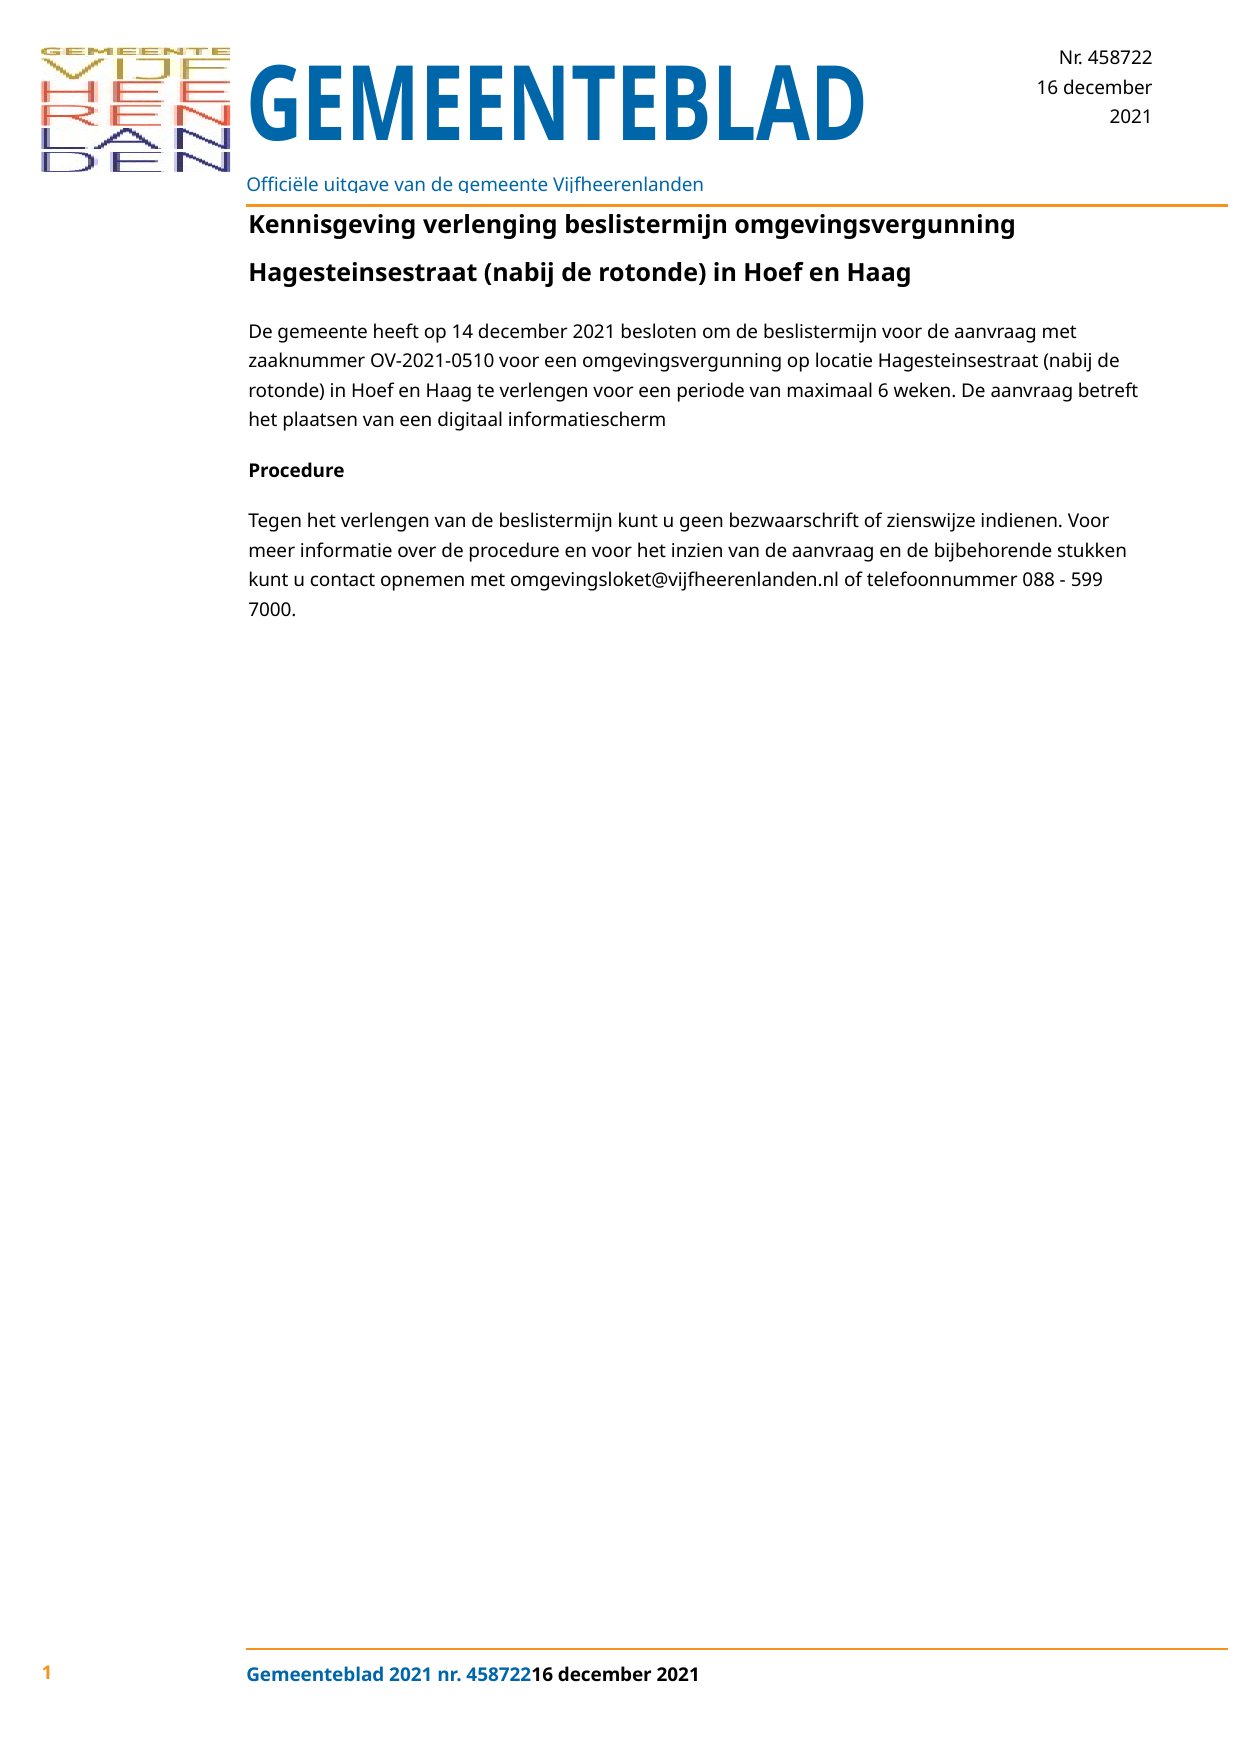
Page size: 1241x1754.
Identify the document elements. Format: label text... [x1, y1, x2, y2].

picture [41, 47, 231, 172]
text Kennisgeving verlenging beslistermijn omgevingsvergunning Hagesteinsestraat (nabij de rotonde) in Hoef en Haag [248, 207, 1152, 288]
text De gemeente heeft op 14 december 2021 besloten om de beslistermijn voor de aanvraag met zaaknummer OV-2021-0510 voor een omgevingsvergunning op locatie Hagesteinsestraat (nabij de rotonde) in Hoef en Haag te verlengen voor een periode van maximaal 6 weken. De aanvraag betreft het plaatsen van een digitaal informatiescherm [248, 318, 1152, 432]
text Procedure [248, 457, 1152, 483]
text Tegen het verlengen van de beslistermijn kunt u geen bezwaarschrift of zienswijze indienen. Voor meer informatie over de procedure en voor het inzien van de aanvraag en de bijbehorende stukken kunt u contact opnemen met omgevingsloket@vijfheerenlanden.nl of telefoonnummer 088 - 599 7000. [248, 507, 1152, 622]
